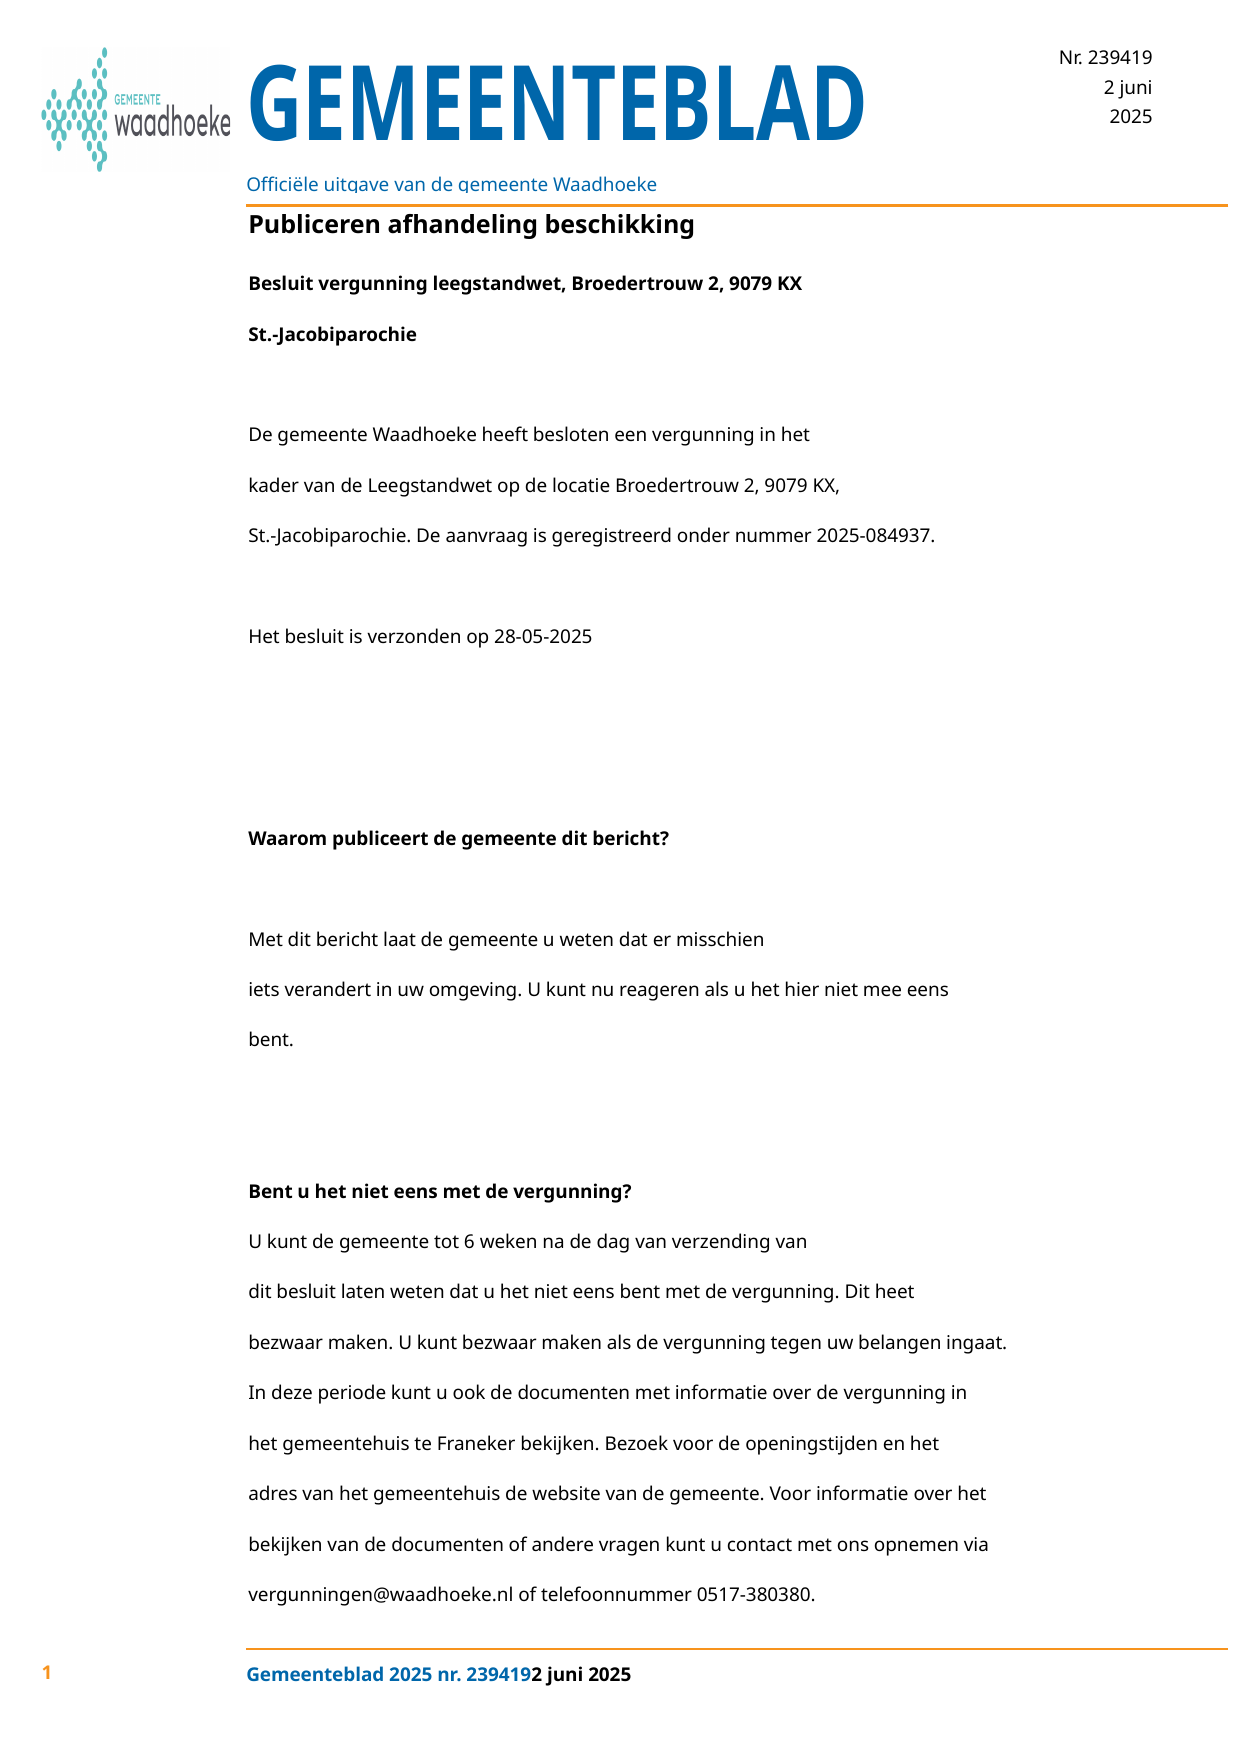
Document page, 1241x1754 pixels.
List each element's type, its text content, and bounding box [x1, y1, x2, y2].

text bekijken van de documenten of andere vragen kunt u contact met ons opnemen via [248, 1531, 1152, 1556]
text Besluit vergunning leegstandwet, Broedertrouw 2, 9079 KX [248, 270, 1152, 296]
text Waarom publiceert de gemeente dit bericht? [248, 825, 1152, 851]
text bezwaar maken. U kunt bezwaar maken als de vergunning tegen uw belangen ingaat. [248, 1329, 1152, 1355]
text adres van het gemeentehuis de website van de gemeente. Voor informatie over het [248, 1480, 1152, 1506]
text U kunt de gemeente tot 6 weken na de dag van verzending van [248, 1228, 1152, 1254]
text Bent u het niet eens met de vergunning? [248, 1178, 1152, 1203]
text St.-Jacobiparochie. De aanvraag is geregistreerd onder nummer 2025-084937. [248, 522, 1152, 548]
text het gemeentehuis te Franeker bekijken. Bezoek voor de openingstijden en het [248, 1430, 1152, 1456]
text In deze periode kunt u ook de documenten met informatie over de vergunning in [248, 1379, 1152, 1405]
text St.-Jacobiparochie [248, 321, 1152, 346]
text kader van de Leegstandwet op de locatie Broedertrouw 2, 9079 KX, [248, 472, 1152, 498]
picture [41, 47, 231, 172]
text Het besluit is verzonden op 28-05-2025 [248, 623, 1152, 649]
text iets verandert in uw omgeving. U kunt nu reageren als u het hier niet mee eens [248, 976, 1152, 1002]
text Met dit bericht laat de gemeente u weten dat er misschien [248, 926, 1152, 951]
text Publiceren afhandeling beschikking [248, 207, 1152, 241]
text De gemeente Waadhoeke heeft besloten een vergunning in het [248, 422, 1152, 447]
text dit besluit laten weten dat u het niet eens bent met de vergunning. Dit heet [248, 1279, 1152, 1304]
text vergunningen@waadhoeke.nl of telefoonnummer 0517-380380. [248, 1581, 1152, 1607]
text bent. [248, 1027, 1152, 1052]
